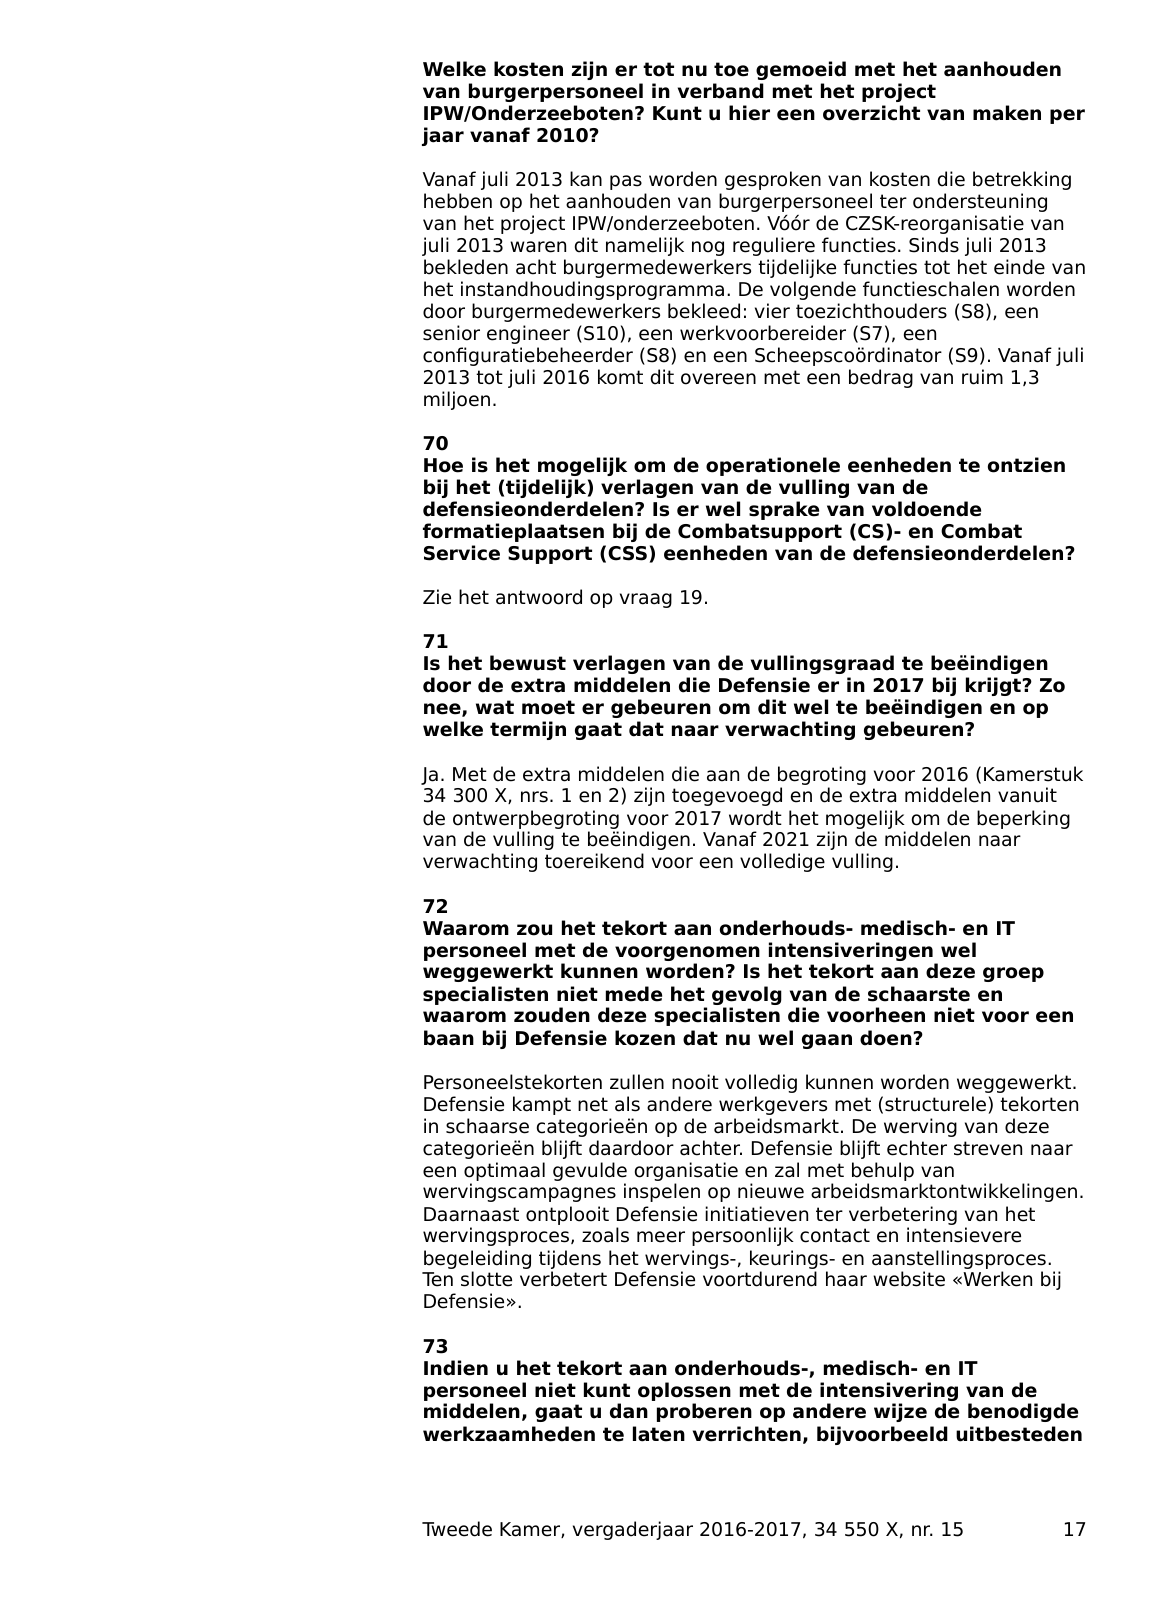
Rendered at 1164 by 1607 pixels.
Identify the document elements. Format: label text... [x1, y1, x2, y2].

text 71 [422, 631, 1087, 653]
text Hoe is het mogelijk om de operationele eenheden te ontzien bij het (tijdelijk) verlagen van de vulling van de defensieonderdelen? Is er wel sprake van voldoende formatieplaatsen bij de Combatsupport (CS)- en Combat Service Support (CSS) eenheden van de defensieonderdelen? [422, 455, 1087, 565]
text Ja. Met de extra middelen die aan de begroting voor 2016 (Kamerstuk 34 300 X, nrs. 1 en 2) zijn toegevoegd en de extra middelen vanuit de ontwerpbegroting voor 2017 wordt het mogelijk om de beperking van de vulling te beëindigen. Vanaf 2021 zijn de middelen naar verwachting toereikend voor een volledige vulling. [422, 763, 1087, 873]
text Vanaf juli 2013 kan pas worden gesproken van kosten die betrekking hebben op het aanhouden van burgerpersoneel ter ondersteuning van het project IPW/onderzeeboten. Vóór de CZSK-reorganisatie van juli 2013 waren dit namelijk nog reguliere functies. Sinds juli 2013 bekleden acht burgermedewerkers tijdelijke functies tot het einde van het instandhoudingsprogramma. De volgende functieschalen worden door burgermedewerkers bekleed: vier toezichthouders (S8), een senior engineer (S10), een werkvoorbereider (S7), een configuratiebeheerder (S8) en een Scheepscoördinator (S9). Vanaf juli 2013 tot juli 2016 komt dit overeen met een bedrag van ruim 1,3 miljoen. [422, 169, 1087, 411]
text Waarom zou het tekort aan onderhouds- medisch- en IT personeel met de voorgenomen intensiveringen wel weggewerkt kunnen worden? Is het tekort aan deze groep specialisten niet mede het gevolg van de schaarste en waarom zouden deze specialisten die voorheen niet voor een baan bij Defensie kozen dat nu wel gaan doen? [422, 917, 1087, 1049]
text Indien u het tekort aan onderhouds-, medisch- en IT personeel niet kunt oplossen met de intensivering van de middelen, gaat u dan proberen op andere wijze de benodigde werkzaamheden te laten verrichten, bijvoorbeeld uitbesteden [422, 1357, 1087, 1445]
text Welke kosten zijn er tot nu toe gemoeid met het aanhouden van burgerpersoneel in verband met het project IPW/Onderzeeboten? Kunt u hier een overzicht van maken per jaar vanaf 2010? [422, 59, 1087, 147]
text Zie het antwoord op vraag 19. [422, 587, 1087, 609]
text Personeelstekorten zullen nooit volledig kunnen worden weggewerkt. Defensie kampt net als andere werkgevers met (structurele) tekorten in schaarse categorieën op de arbeidsmarkt. De werving van deze categorieën blijft daardoor achter. Defensie blijft echter streven naar een optimaal gevulde organisatie en zal met behulp van wervingscampagnes inspelen op nieuwe arbeidsmarktontwikkelingen. Daarnaast ontplooit Defensie initiatieven ter verbetering van het wervingsproces, zoals meer persoonlijk contact en intensievere begeleiding tijdens het wervings-, keurings- en aanstellingsproces. Ten slotte verbetert Defensie voortdurend haar website «Werken bij Defensie». [422, 1072, 1087, 1313]
text 70 [422, 433, 1087, 455]
text Is het bewust verlagen van de vullingsgraad te beëindigen door de extra middelen die Defensie er in 2017 bij krijgt? Zo nee, wat moet er gebeuren om dit wel te beëindigen en op welke termijn gaat dat naar verwachting gebeuren? [422, 653, 1087, 741]
text 72 [422, 896, 1087, 917]
text 73 [422, 1336, 1087, 1357]
